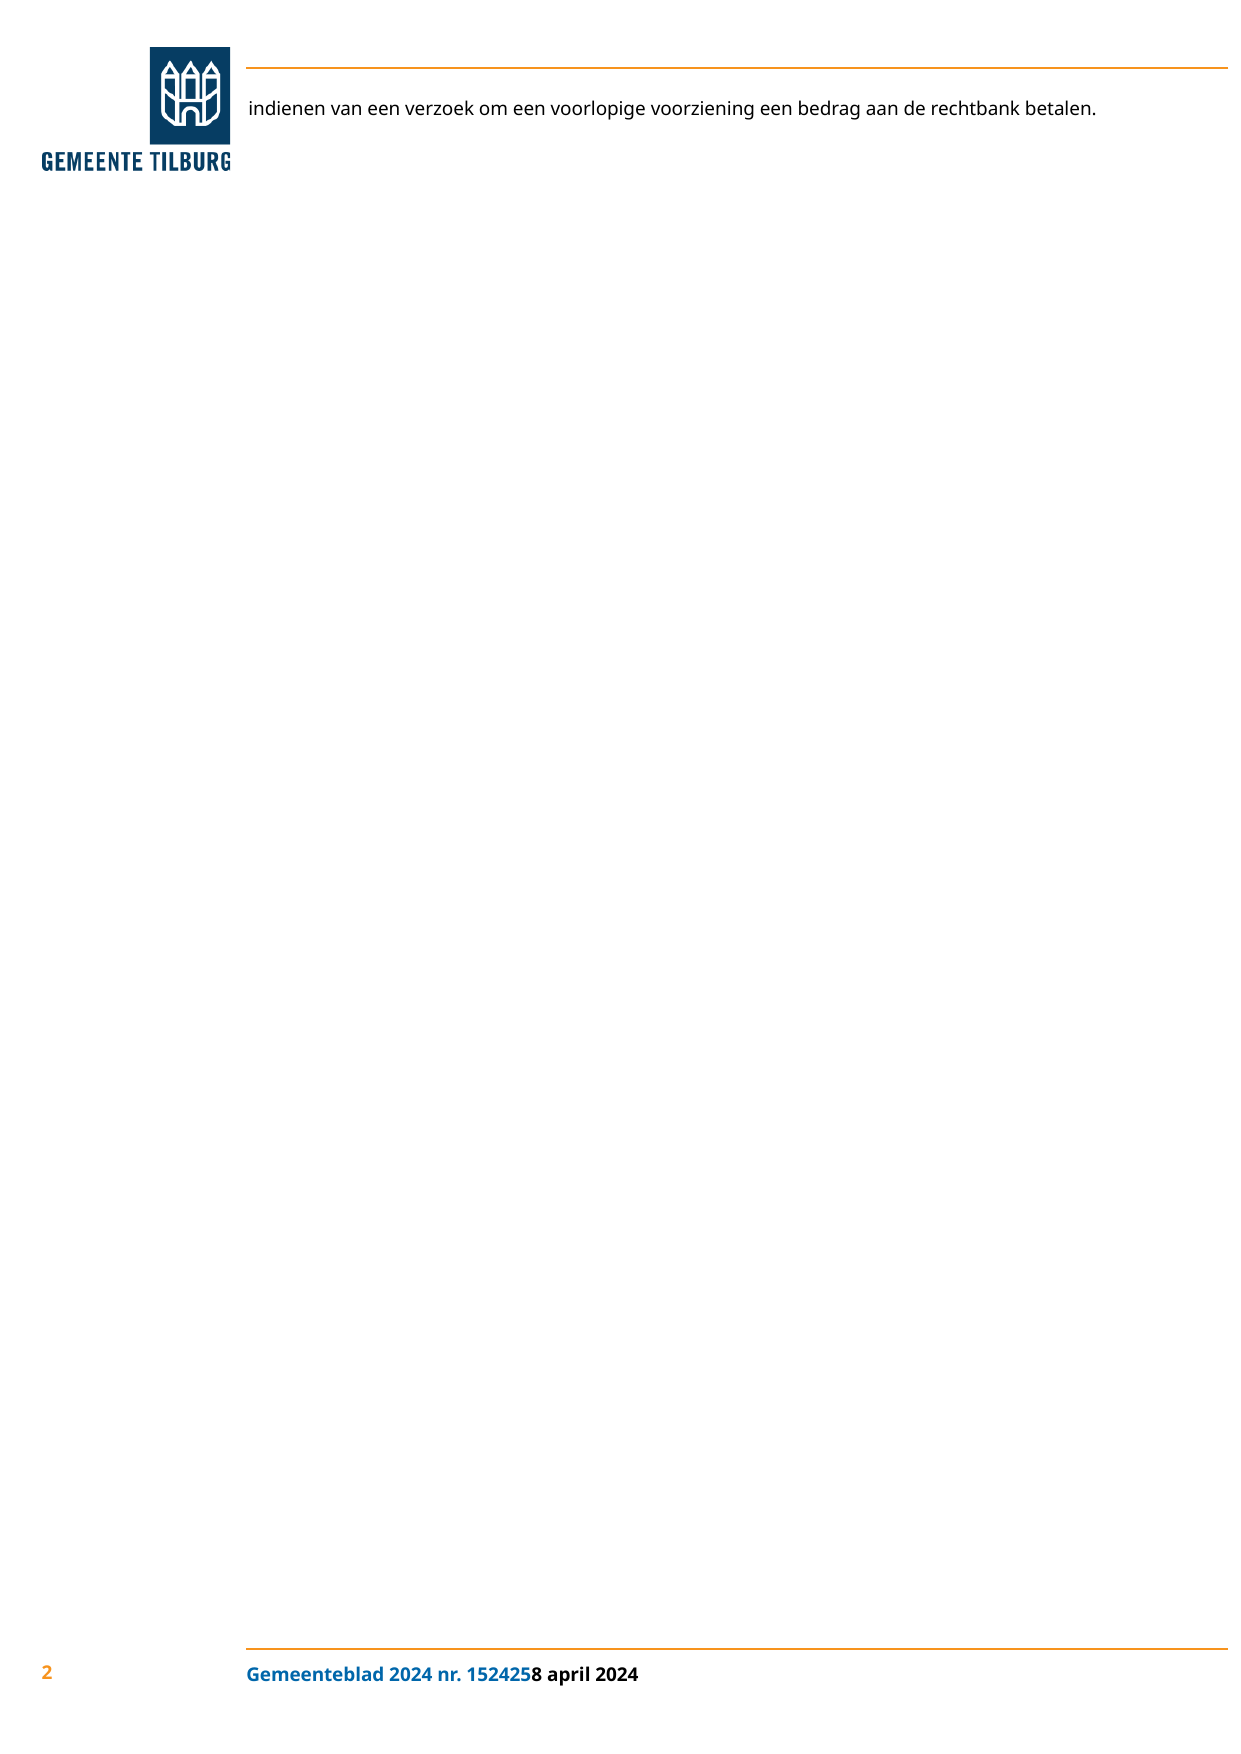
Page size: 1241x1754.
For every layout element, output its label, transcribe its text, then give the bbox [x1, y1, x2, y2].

picture [41, 47, 231, 172]
text indienen van een verzoek om een voorlopige voorziening een bedrag aan de rechtbank betalen. [248, 95, 1152, 121]
